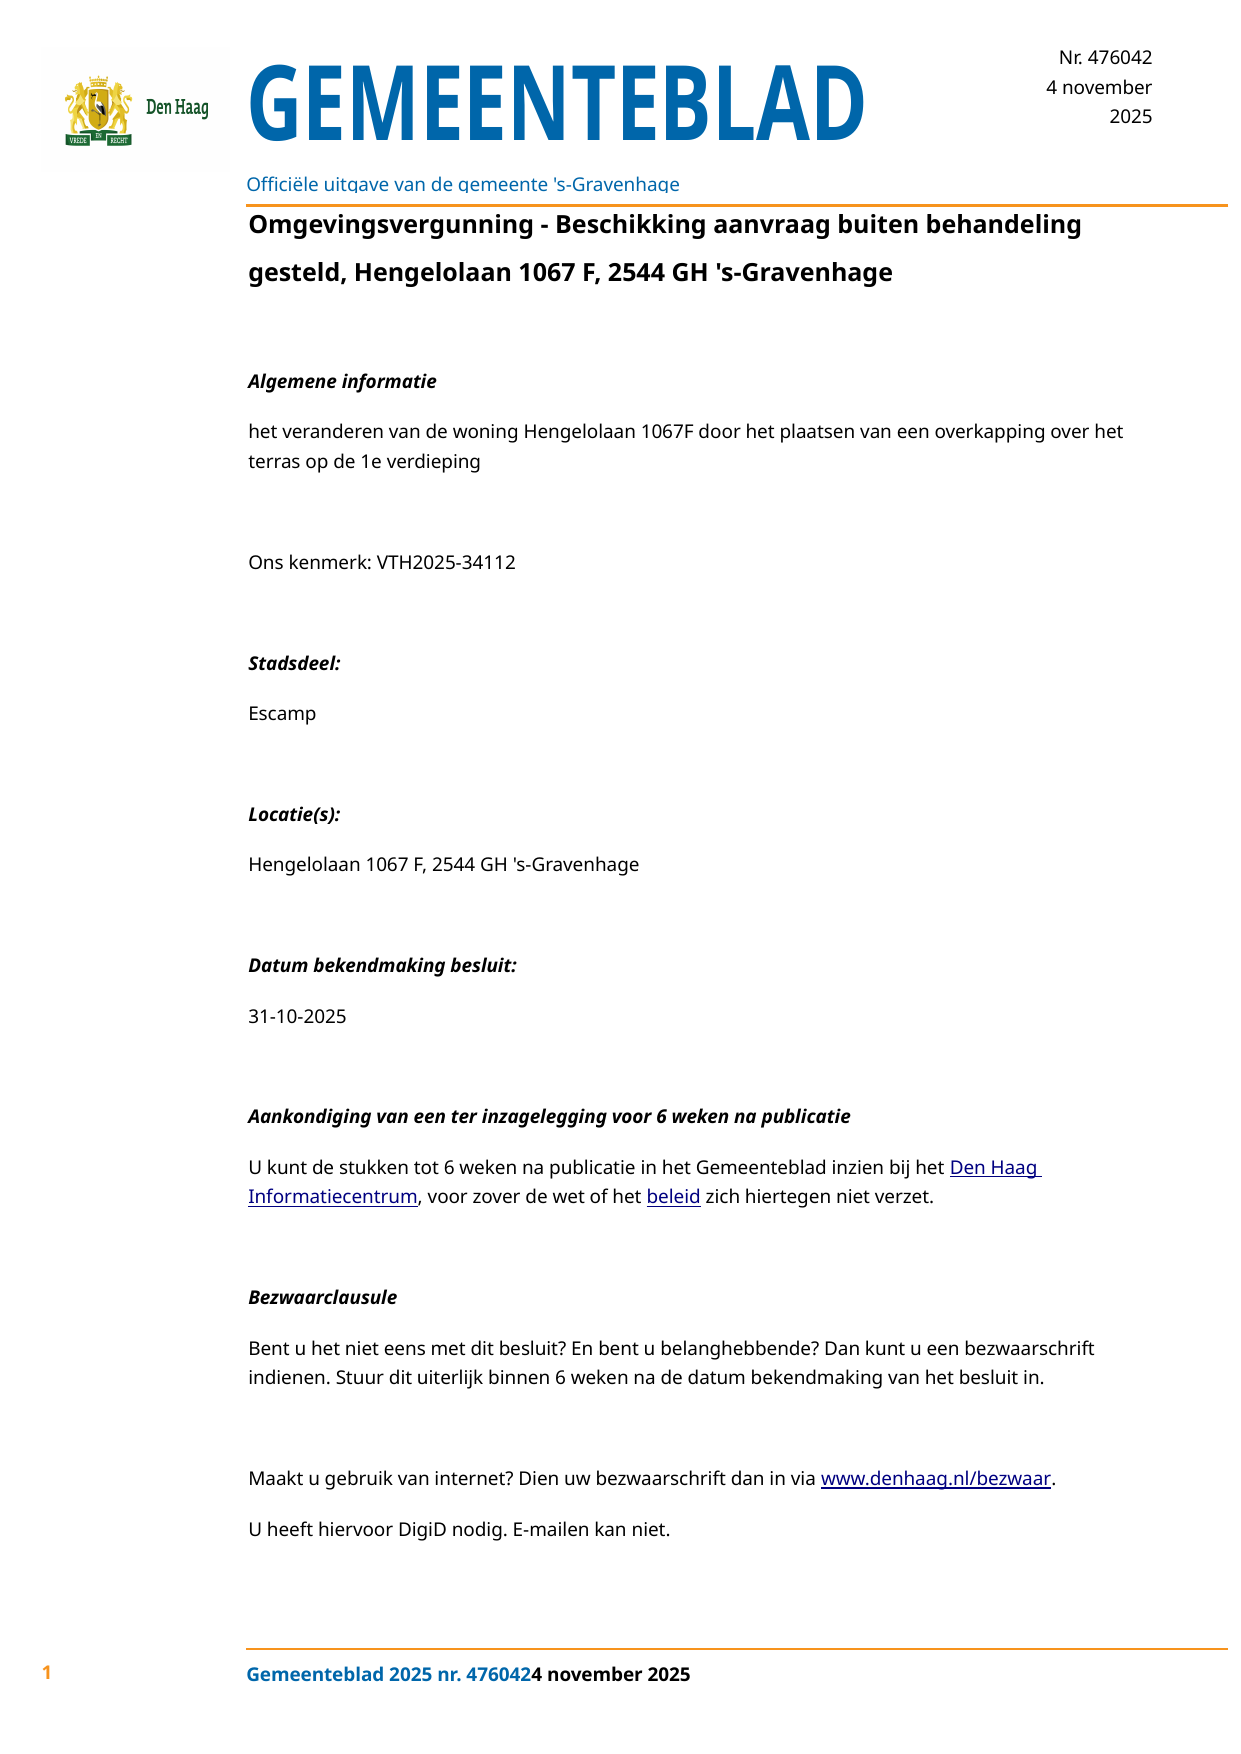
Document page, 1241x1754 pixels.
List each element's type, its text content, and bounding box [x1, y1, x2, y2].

text Aankondiging van een ter inzagelegging voor 6 weken na publicatie [248, 1104, 1152, 1129]
picture [41, 47, 231, 172]
text Bezwaarclausule [248, 1284, 1152, 1310]
text Bent u het niet eens met dit besluit? En bent u belanghebbende? Dan kunt u een bezwaarschrift indienen. Stuur dit uiterlijk binnen 6 weken na de datum bekendmaking van het besluit in. [248, 1335, 1152, 1390]
text U kunt de stukken tot 6 weken na publicatie in het Gemeenteblad inzien bij het Den Haag Informatiecentrum, voor zover de wet of het beleid zich hiertegen niet verzet. [248, 1154, 1152, 1209]
text Maakt u gebruik van internet? Dien uw bezwaarschrift dan in via www.denhaag.nl/bezwaar. [248, 1465, 1152, 1491]
text Stadsdeel: [248, 650, 1152, 676]
text het veranderen van de woning Hengelolaan 1067F door het plaatsen van een overkapping over het terras op de 1e verdieping [248, 419, 1152, 474]
text Ons kenmerk: VTH2025-34112 [248, 549, 1152, 575]
text Locatie(s): [248, 801, 1152, 827]
text 31-10-2025 [248, 1003, 1152, 1029]
text Datum bekendmaking besluit: [248, 952, 1152, 978]
text Hengelolaan 1067 F, 2544 GH 's-Gravenhage [248, 852, 1152, 877]
text U heeft hiervoor DigiD nodig. E-mailen kan niet. [248, 1516, 1152, 1542]
text Omgevingsvergunning - Beschikking aanvraag buiten behandeling gesteld, Hengelolaan 1067 F, 2544 GH 's-Gravenhage [248, 207, 1152, 288]
text Algemene informatie [248, 368, 1152, 394]
text Escamp [248, 700, 1152, 726]
